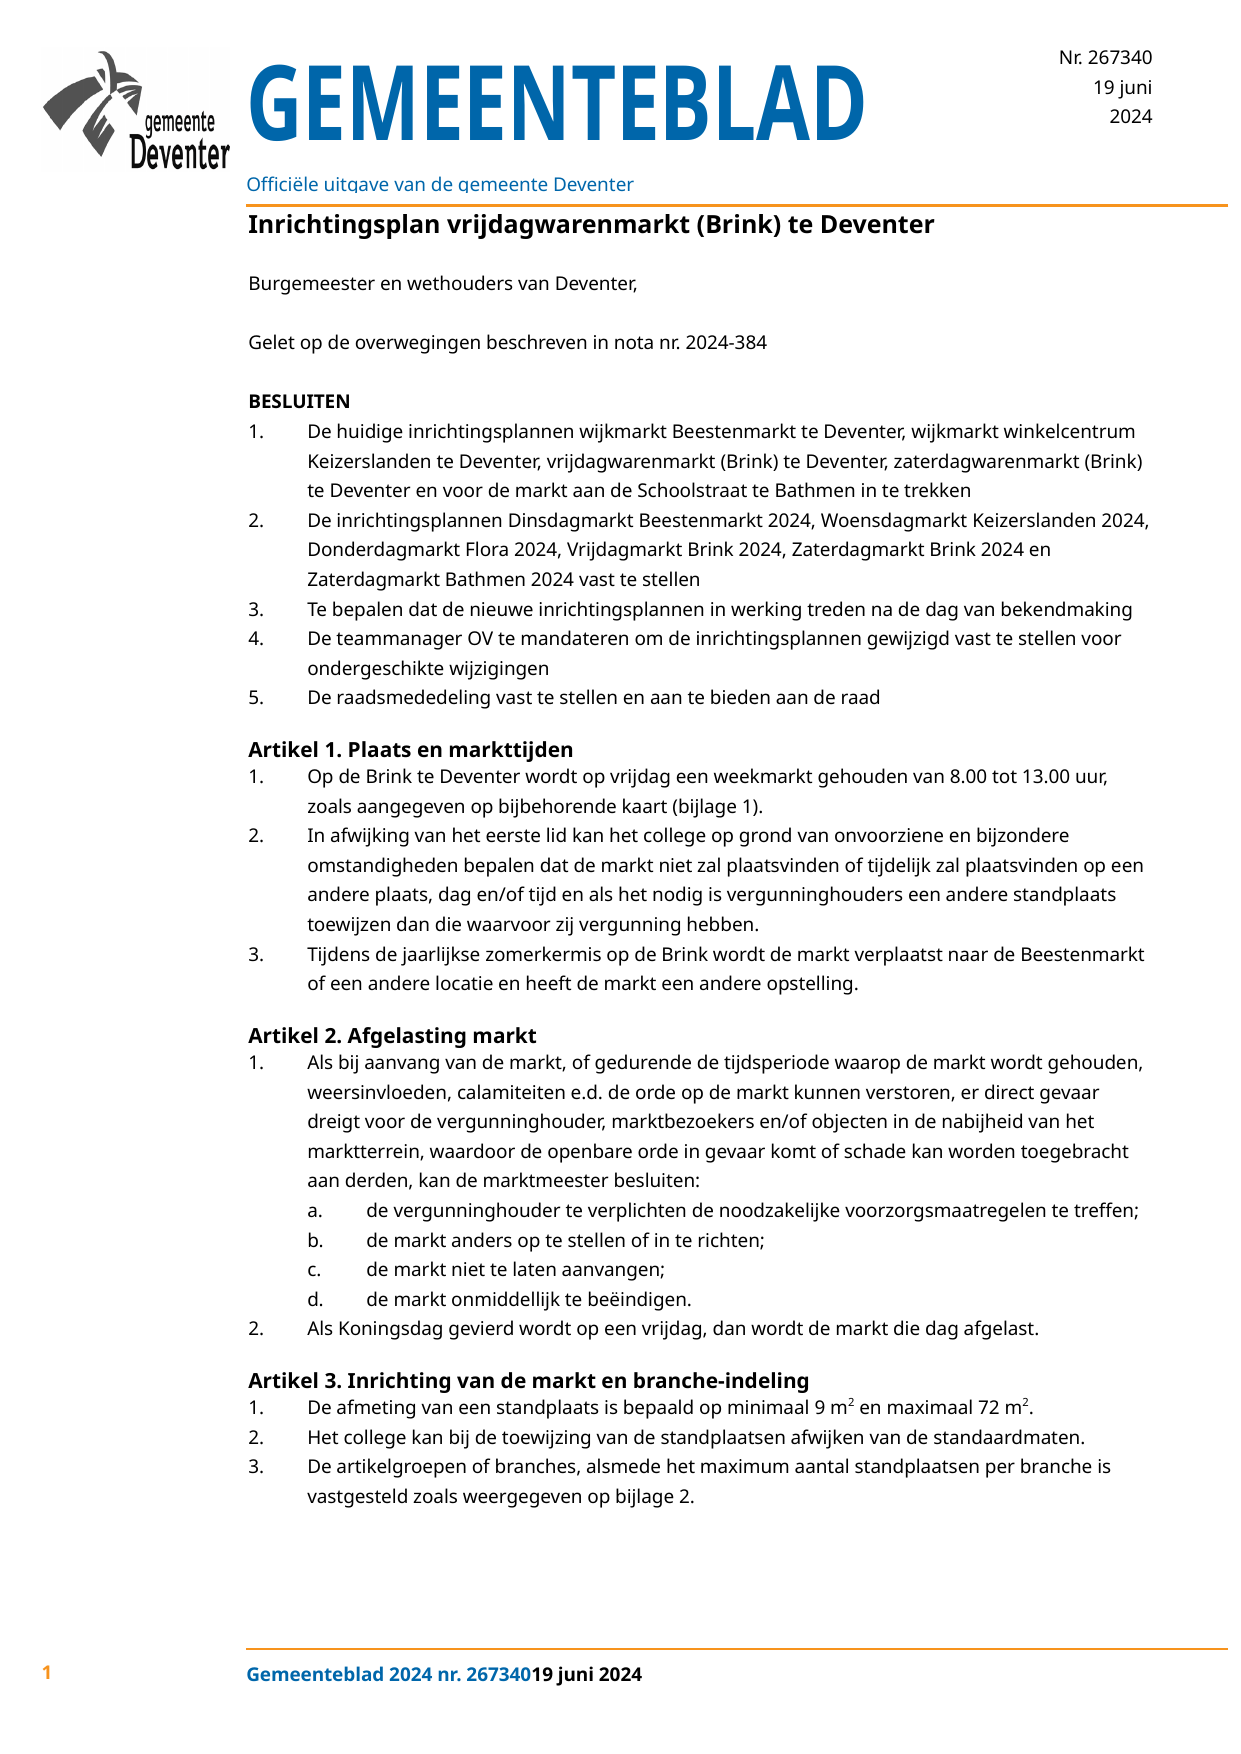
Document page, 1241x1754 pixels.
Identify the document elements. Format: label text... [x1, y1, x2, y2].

list de markt onmiddellijk te beëindigen. [307, 1286, 1152, 1312]
text Artikel 2. Afgelasting markt [248, 1021, 1152, 1049]
list Tijdens de jaarlijkse zomerkermis op de Brink wordt de markt verplaatst naar de Beestenmarkt of een andere locatie en heeft de markt een andere opstelling. [248, 941, 1152, 996]
list de markt niet te laten aanvangen; [307, 1256, 1152, 1282]
list De afmeting van een standplaats is bepaald op minimaal 9 m2 en maximaal 72 m2. [248, 1394, 1152, 1420]
list Het college kan bij de toewijzing van de standplaatsen afwijken van de standaardmaten. [248, 1424, 1152, 1450]
list De inrichtingsplannen Dinsdagmarkt Beestenmarkt 2024, Woensdagmarkt Keizerslanden 2024, Donderdagmarkt Flora 2024, Vrijdagmarkt Brink 2024, Zaterdagmarkt Brink 2024 en Zaterdagmarkt Bathmen 2024 vast te stellen [248, 507, 1152, 592]
text BESLUITEN [248, 389, 1152, 414]
list de vergunninghouder te verplichten de noodzakelijke voorzorgsmaatregelen te treffen; [307, 1197, 1152, 1223]
list De huidige inrichtingsplannen wijkmarkt Beestenmarkt te Deventer, wijkmarkt winkelcentrum Keizerslanden te Deventer, vrijdagwarenmarkt (Brink) te Deventer, zaterdagwarenmarkt (Brink) te Deventer en voor de markt aan de Schoolstraat te Bathmen in te trekken [248, 418, 1152, 503]
list Als bij aanvang van de markt, of gedurende de tijdsperiode waarop de markt wordt gehouden, weersinvloeden, calamiteiten e.d. de orde op de markt kunnen verstoren, er direct gevaar dreigt voor de vergunninghouder, marktbezoekers en/of objecten in de nabijheid van het marktterrein, waardoor de openbare orde in gevaar komt of schade kan worden toegebracht aan derden, kan de marktmeester besluiten: [248, 1049, 1152, 1193]
picture [41, 47, 231, 172]
text Artikel 3. Inrichting van de markt en branche-indeling [248, 1366, 1152, 1394]
list de markt anders op te stellen of in te richten; [307, 1227, 1152, 1252]
text Artikel 1. Plaats en markttijden [248, 735, 1152, 763]
text Burgemeester en wethouders van Deventer, [248, 270, 1152, 296]
text Inrichtingsplan vrijdagwarenmarkt (Brink) te Deventer [248, 207, 1152, 241]
list De artikelgroepen of branches, alsmede het maximum aantal standplaatsen per branche is vastgesteld zoals weergegeven op bijlage 2. [248, 1453, 1152, 1509]
list Als Koningsdag gevierd wordt op een vrijdag, dan wordt de markt die dag afgelast. [248, 1316, 1152, 1341]
text Gelet op de overwegingen beschreven in nota nr. 2024-384 [248, 329, 1152, 355]
list In afwijking van het eerste lid kan het college op grond van onvoorziene en bijzondere omstandigheden bepalen dat de markt niet zal plaatsvinden of tijdelijk zal plaatsvinden op een andere plaats, dag en/of tijd en als het nodig is vergunninghouders een andere standplaats toewijzen dan die waarvoor zij vergunning hebben. [248, 822, 1152, 937]
list De raadsmededeling vast te stellen en aan te bieden aan de raad [248, 684, 1152, 710]
list Op de Brink te Deventer wordt op vrijdag een weekmarkt gehouden van 8.00 tot 13.00 uur, zoals aangegeven op bijbehorende kaart (bijlage 1). [248, 763, 1152, 819]
list De teammanager OV te mandateren om de inrichtingsplannen gewijzigd vast te stellen voor ondergeschikte wijzigingen [248, 625, 1152, 681]
list Te bepalen dat de nieuwe inrichtingsplannen in werking treden na de dag van bekendmaking [248, 596, 1152, 621]
